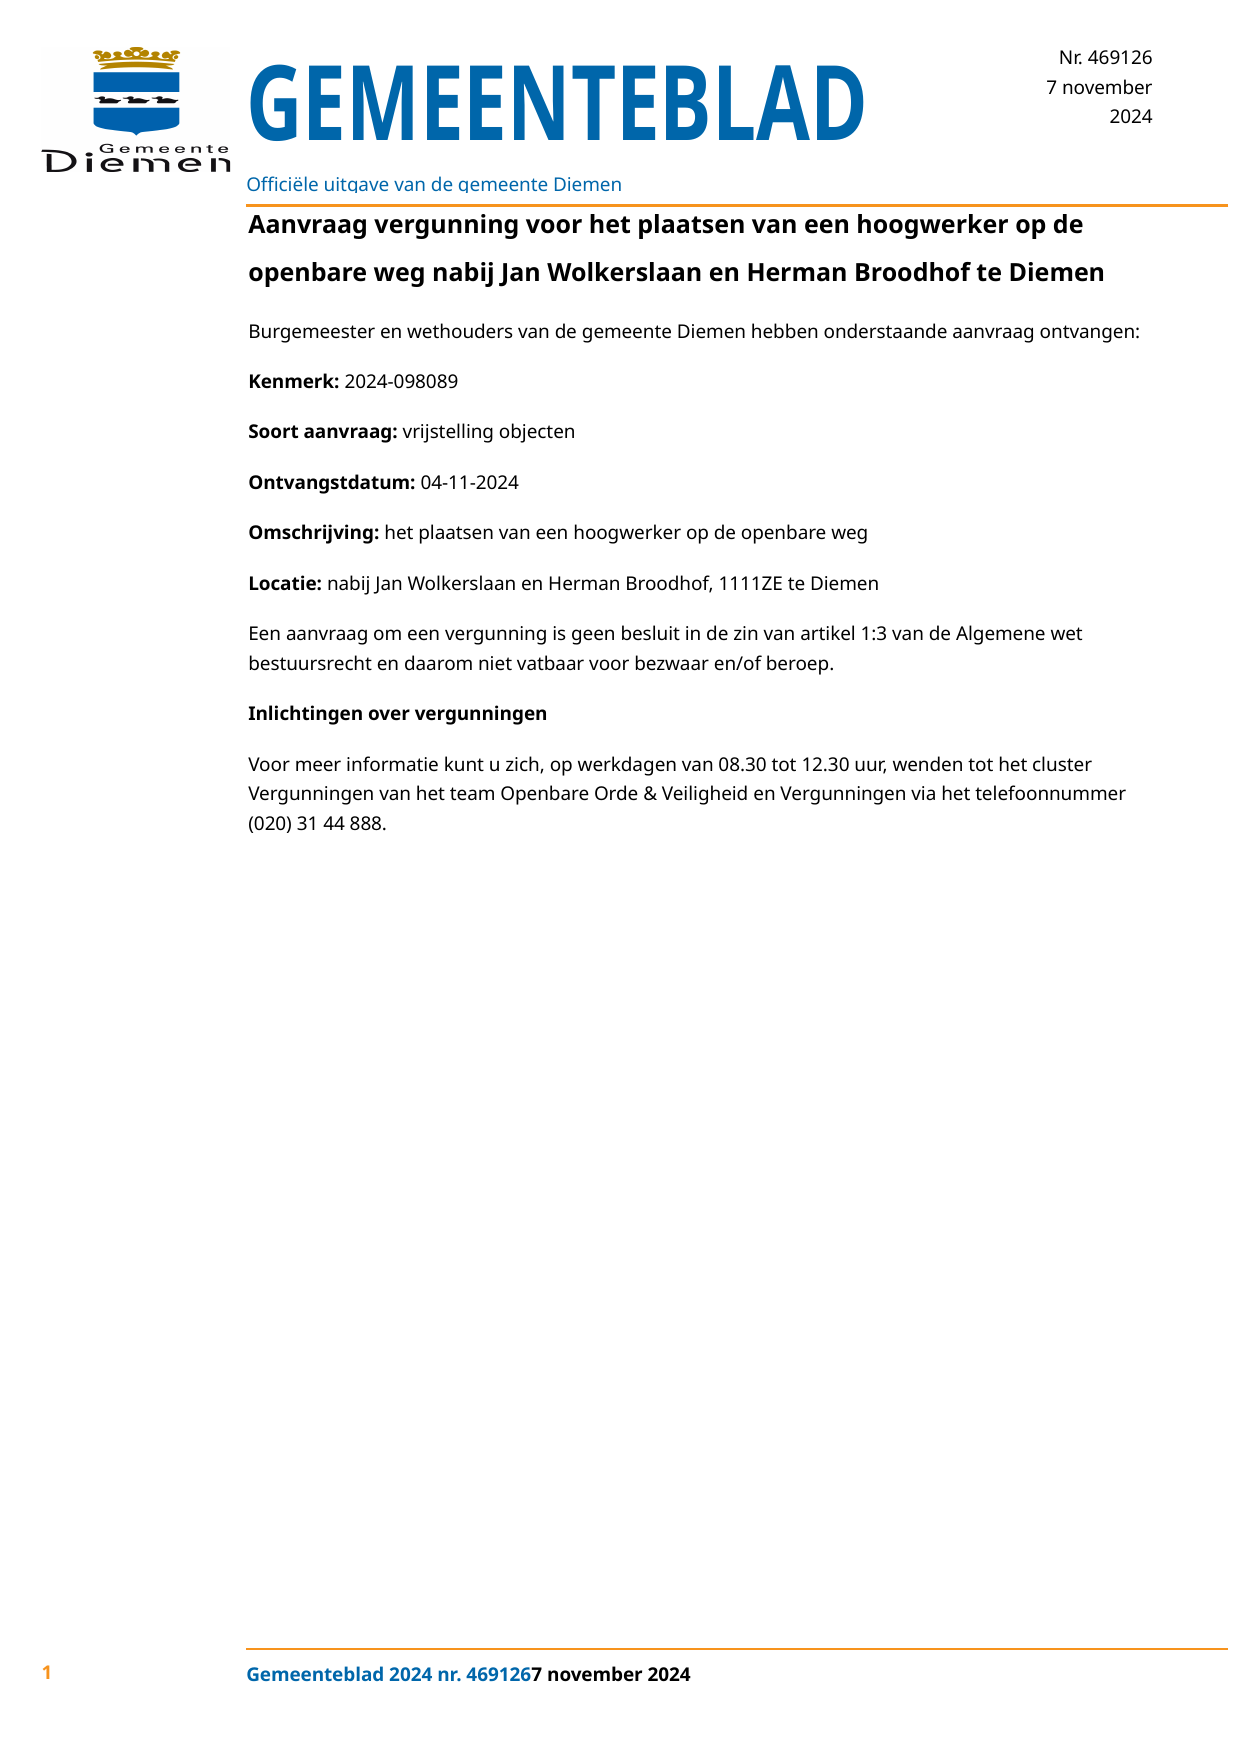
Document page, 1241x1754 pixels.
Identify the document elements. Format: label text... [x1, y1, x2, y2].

text Locatie: nabij Jan Wolkerslaan en Herman Broodhof, 1111ZE te Diemen [248, 570, 1152, 596]
text Inlichtingen over vergunningen [248, 700, 1152, 726]
picture [41, 47, 231, 172]
text Soort aanvraag: vrijstelling objecten [248, 419, 1152, 444]
text Voor meer informatie kunt u zich, op werkdagen van 08.30 tot 12.30 uur, wenden tot het cluster Vergunningen van het team Openbare Orde & Veiligheid en Vergunningen via het telefoonnummer (020) 31 44 888. [248, 751, 1152, 836]
text Een aanvraag om een vergunning is geen besluit in de zin van artikel 1:3 van de Algemene wet bestuursrecht en daarom niet vatbaar voor bezwaar en/of beroep. [248, 620, 1152, 676]
text Burgemeester en wethouders van de gemeente Diemen hebben onderstaande aanvraag ontvangen: [248, 318, 1152, 344]
text Aanvraag vergunning voor het plaatsen van een hoogwerker op de openbare weg nabij Jan Wolkerslaan en Herman Broodhof te Diemen [248, 207, 1152, 288]
text Omschrijving: het plaatsen van een hoogwerker op de openbare weg [248, 519, 1152, 545]
text Ontvangstdatum: 04-11-2024 [248, 469, 1152, 495]
text Kenmerk: 2024-098089 [248, 368, 1152, 394]
